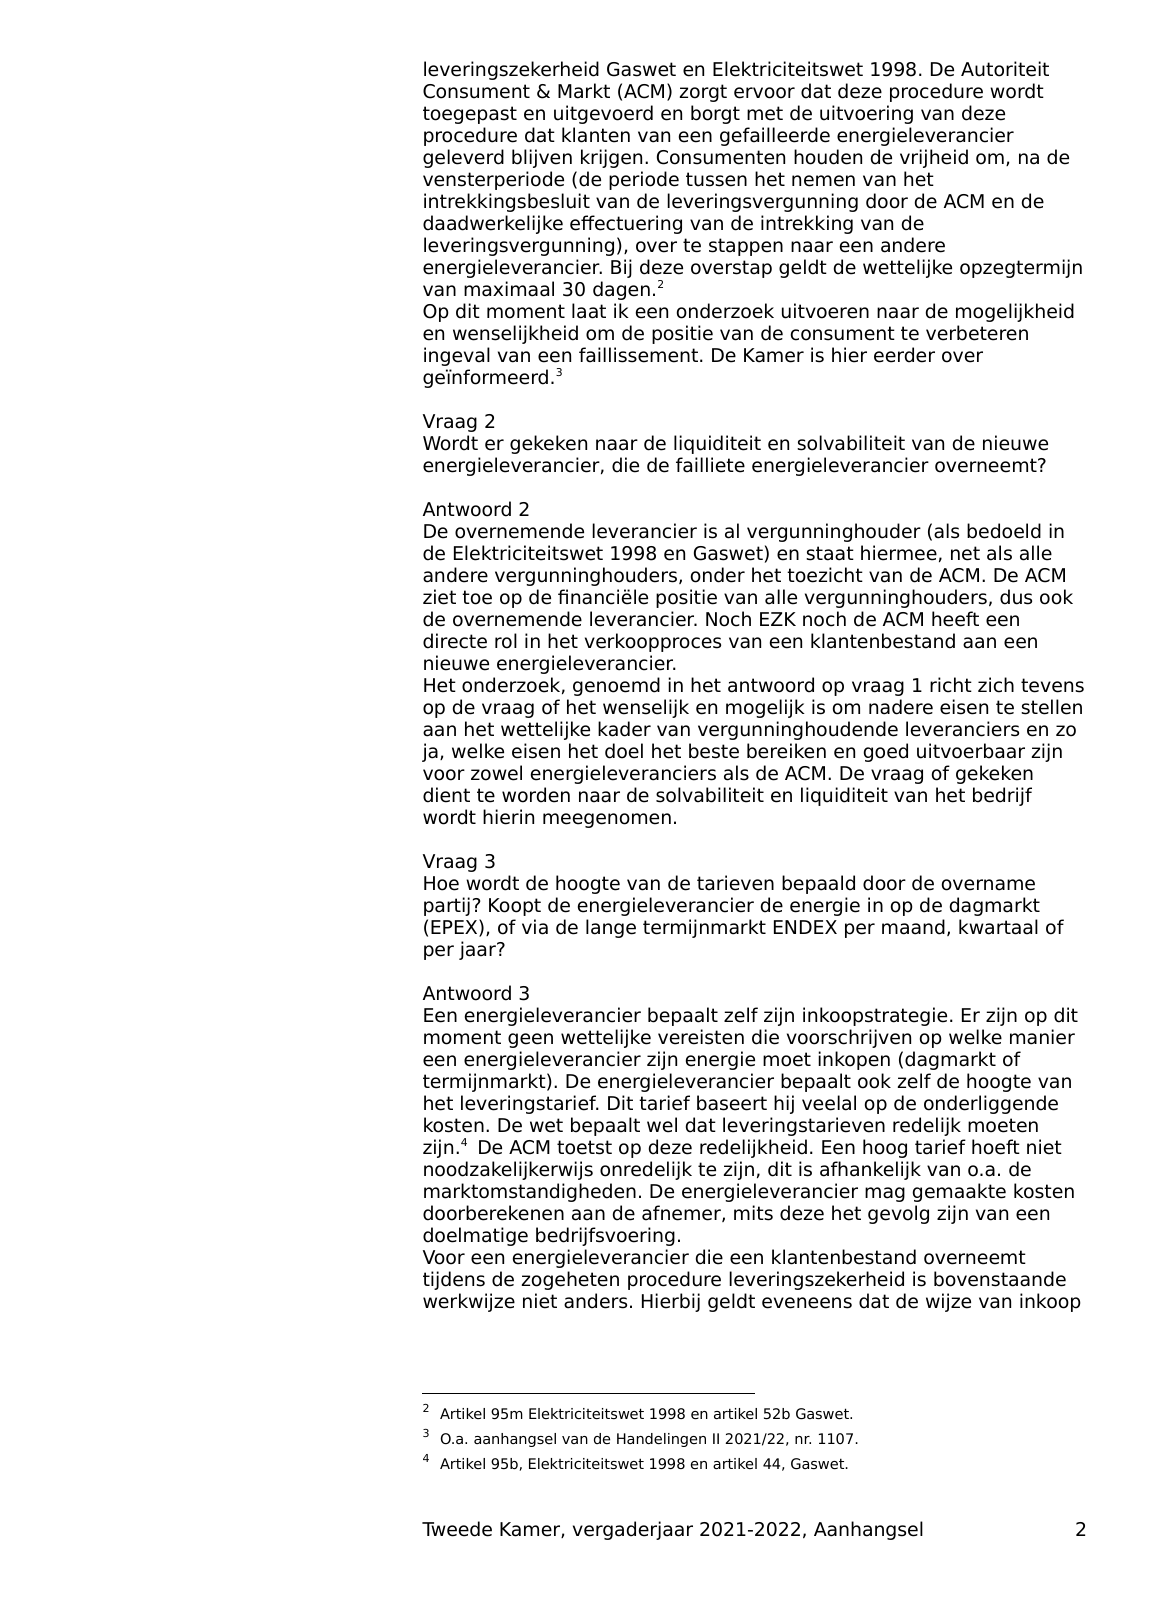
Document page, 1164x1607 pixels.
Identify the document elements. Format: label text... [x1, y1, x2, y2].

text O.a. aanhangsel van de Handelingen II 2021/22, nr. 1107. [422, 1427, 1087, 1449]
text De overnemende leverancier is al vergunninghouder (als bedoeld in de Elektriciteitswet 1998 en Gaswet) en staat hiermee, net als alle andere vergunninghouders, onder het toezicht van de ACM. De ACM ziet toe op de financiële positie van alle vergunninghouders, dus ook de overnemende leverancier. Noch EZK noch de ACM heeft een directe rol in het verkoopproces van een klantenbestand aan een nieuwe energieleverancier. [422, 521, 1087, 675]
text Vraag 2 [422, 411, 1087, 433]
text Het onderzoek, genoemd in het antwoord op vraag 1 richt zich tevens op de vraag of het wenselijk en mogelijk is om nadere eisen te stellen aan het wettelijke kader van vergunninghoudende leveranciers en zo ja, welke eisen het doel het beste bereiken en goed uitvoerbaar zijn voor zowel energieleveranciers als de ACM. De vraag of gekeken dient te worden naar de solvabiliteit en liquiditeit van het bedrijf wordt hierin meegenomen. [422, 675, 1087, 829]
text Artikel 95b, Elektriciteitswet 1998 en artikel 44, Gaswet. [422, 1452, 1087, 1474]
text Hoe wordt de hoogte van de tarieven bepaald door de overname partij? Koopt de energieleverancier de energie in op de dagmarkt (EPEX), of via de lange termijnmarkt ENDEX per maand, kwartaal of per jaar? [422, 873, 1087, 961]
text Voor een energieleverancier die een klantenbestand overneemt tijdens de zogeheten procedure leveringszekerheid is bovenstaande werkwijze niet anders. Hierbij geldt eveneens dat de wijze van inkoop [422, 1247, 1087, 1313]
text Antwoord 2 [422, 499, 1087, 521]
text Vraag 3 [422, 851, 1087, 873]
text Antwoord 3 [422, 983, 1087, 1005]
text leveringszekerheid Gaswet en Elektriciteitswet 1998. De Autoriteit Consument & Markt (ACM) zorgt ervoor dat deze procedure wordt toegepast en uitgevoerd en borgt met de uitvoering van deze procedure dat klanten van een gefailleerde energieleverancier geleverd blijven krijgen. Consumenten houden de vrijheid om, na de vensterperiode (de periode tussen het nemen van het intrekkingsbesluit van de leveringsvergunning door de ACM en de daadwerkelijke effectuering van de intrekking van de leveringsvergunning), over te stappen naar een andere energieleverancier. Bij deze overstap geldt de wettelijke opzegtermijn van maximaal 30 dagen. [422, 59, 1087, 301]
text Een energieleverancier bepaalt zelf zijn inkoopstrategie. Er zijn op dit moment geen wettelijke vereisten die voorschrijven op welke manier een energieleverancier zijn energie moet inkopen (dagmarkt of termijnmarkt). De energieleverancier bepaalt ook zelf de hoogte van het leveringstarief. Dit tarief baseert hij veelal op de onderliggende kosten. De wet bepaalt wel dat leveringstarieven redelijk moeten zijn. De ACM toetst op deze redelijkheid. Een hoog tarief hoeft niet noodzakelijkerwijs onredelijk te zijn, dit is afhankelijk van o.a. de marktomstandigheden. De energieleverancier mag gemaakte kosten doorberekenen aan de afnemer, mits deze het gevolg zijn van een doelmatige bedrijfsvoering. [422, 1005, 1087, 1247]
text Artikel 95m Elektriciteitswet 1998 en artikel 52b Gaswet. [422, 1402, 1087, 1424]
text Op dit moment laat ik een onderzoek uitvoeren naar de mogelijkheid en wenselijkheid om de positie van de consument te verbeteren ingeval van een faillissement. De Kamer is hier eerder over geïnformeerd. [422, 301, 1087, 389]
text Wordt er gekeken naar de liquiditeit en solvabiliteit van de nieuwe energieleverancier, die de failliete energieleverancier overneemt? [422, 433, 1087, 477]
